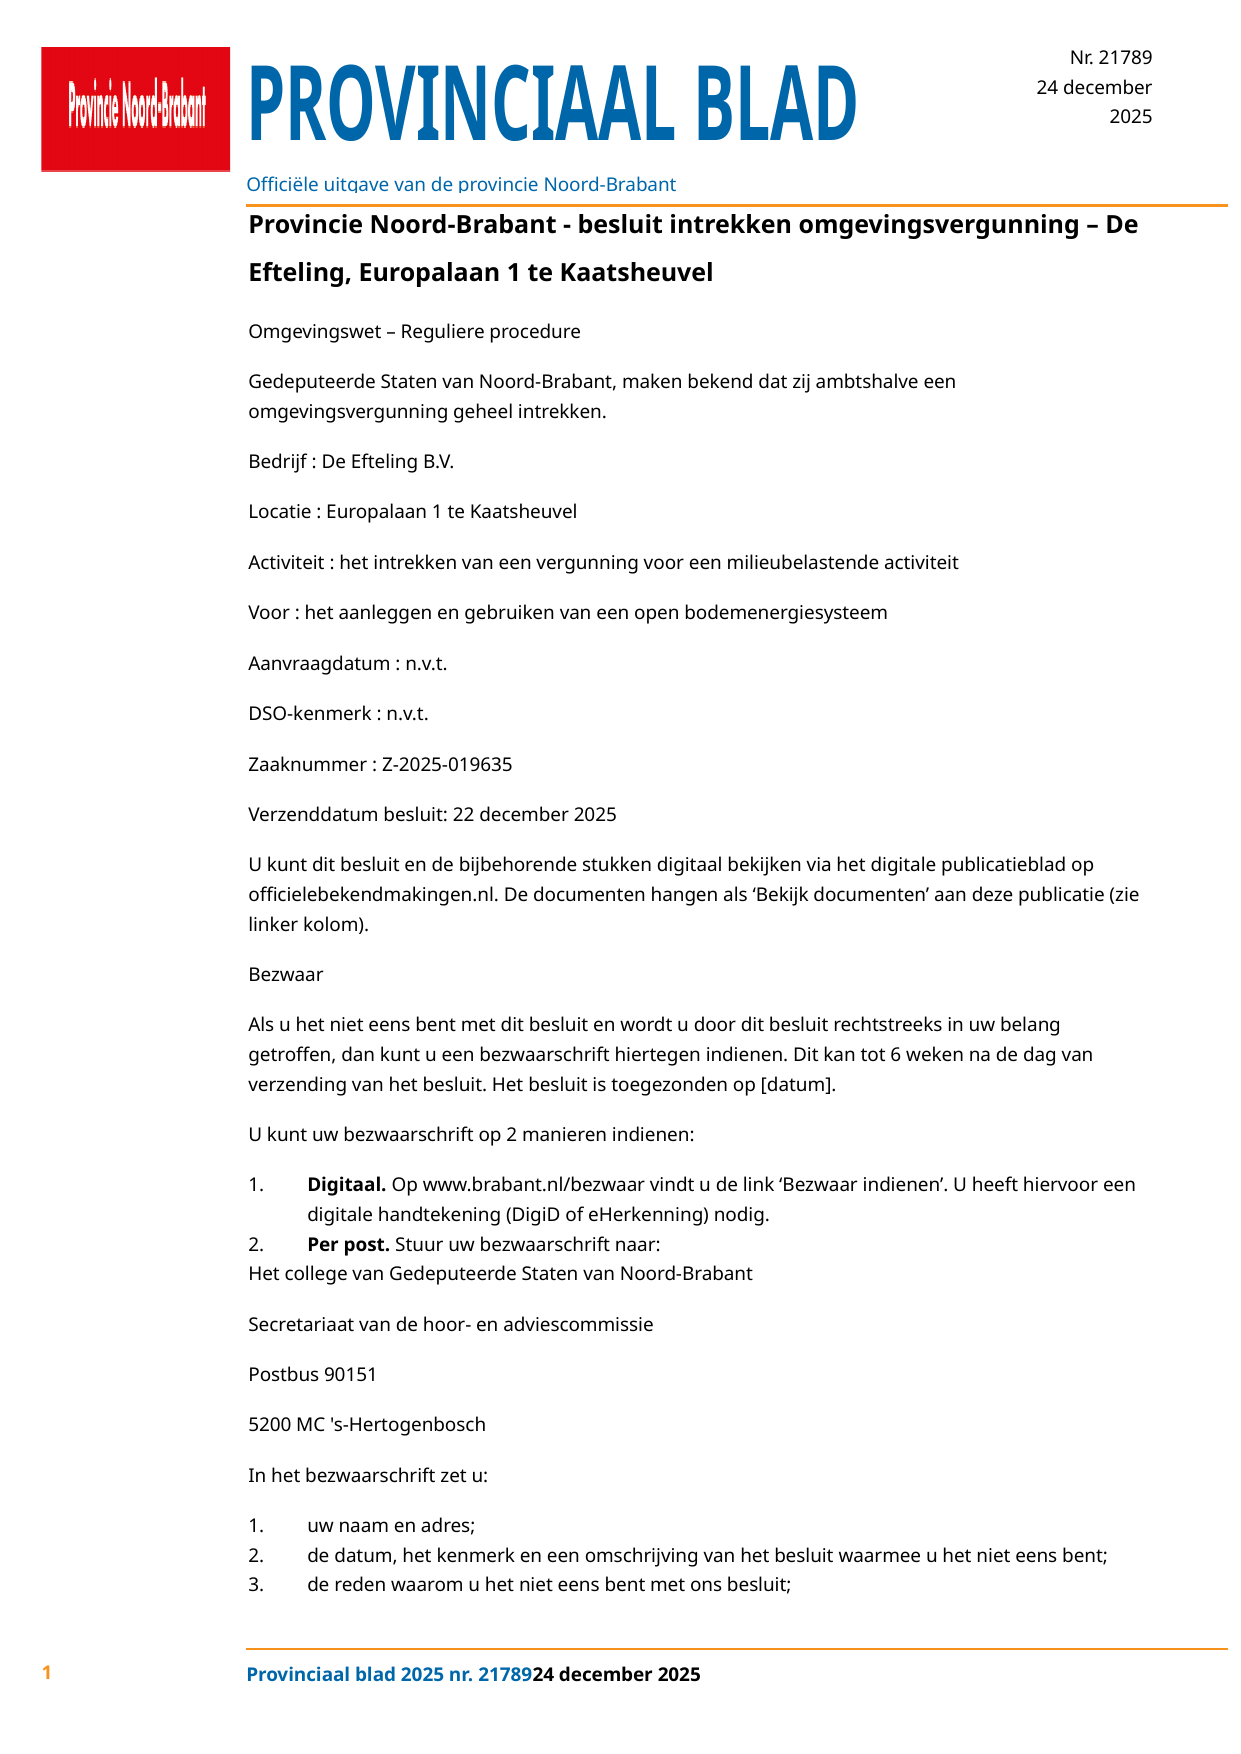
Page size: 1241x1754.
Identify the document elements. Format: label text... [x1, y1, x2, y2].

text Secretariaat van de hoor- en adviescommissie [248, 1311, 1152, 1337]
text Bezwaar [248, 961, 1152, 987]
text Zaaknummer : Z-2025-019635 [248, 751, 1152, 777]
list uw naam en adres; [248, 1512, 1152, 1538]
text In het bezwaarschrift zet u: [248, 1462, 1152, 1488]
text U kunt dit besluit en de bijbehorende stukken digitaal bekijken via het digitale publicatieblad op officielebekendmakingen.nl. De documenten hangen als ‘Bekijk documenten’ aan deze publicatie (zie linker kolom). [248, 852, 1152, 937]
text Aanvraagdatum : n.v.t. [248, 650, 1152, 676]
text Bedrijf : De Efteling B.V. [248, 448, 1152, 474]
list Per post. Stuur uw bezwaarschrift naar: [248, 1231, 1152, 1257]
list de datum, het kenmerk en een omschrijving van het besluit waarmee u het niet eens bent; [248, 1542, 1152, 1568]
text Als u het niet eens bent met dit besluit en wordt u door dit besluit rechtstreeks in uw belang getroffen, dan kunt u een bezwaarschrift hiertegen indienen. Dit kan tot 6 weken na de dag van verzending van het besluit. Het besluit is toegezonden op [datum]. [248, 1012, 1152, 1097]
text 5200 MC 's‑Hertogenbosch [248, 1412, 1152, 1437]
text Postbus 90151 [248, 1361, 1152, 1387]
picture [41, 47, 231, 172]
text Provincie Noord-Brabant - besluit intrekken omgevingsvergunning – De Efteling, Europalaan 1 te Kaatsheuvel [248, 207, 1152, 288]
text Gedeputeerde Staten van Noord-Brabant, maken bekend dat zij ambtshalve een omgevingsvergunning geheel intrekken. [248, 368, 1152, 424]
text Activiteit : het intrekken van een vergunning voor een milieubelastende activiteit [248, 549, 1152, 575]
list Digitaal. Op www.brabant.nl/bezwaar vindt u de link ‘Bezwaar indienen’. U heeft hiervoor een digitale handtekening (DigiD of eHerkenning) nodig. [248, 1172, 1152, 1227]
text Verzenddatum besluit: 22 december 2025 [248, 801, 1152, 827]
text Omgevingswet – Reguliere procedure [248, 318, 1152, 344]
text Locatie : Europalaan 1 te Kaatsheuvel [248, 499, 1152, 524]
text Het college van Gedeputeerde Staten van Noord-Brabant [248, 1260, 1152, 1286]
text Voor : het aanleggen en gebruiken van een open bodemenergiesysteem [248, 599, 1152, 625]
text U kunt uw bezwaarschrift op 2 manieren indienen: [248, 1121, 1152, 1147]
text DSO-kenmerk : n.v.t. [248, 700, 1152, 726]
list de reden waarom u het niet eens bent met ons besluit; [248, 1572, 1152, 1597]
